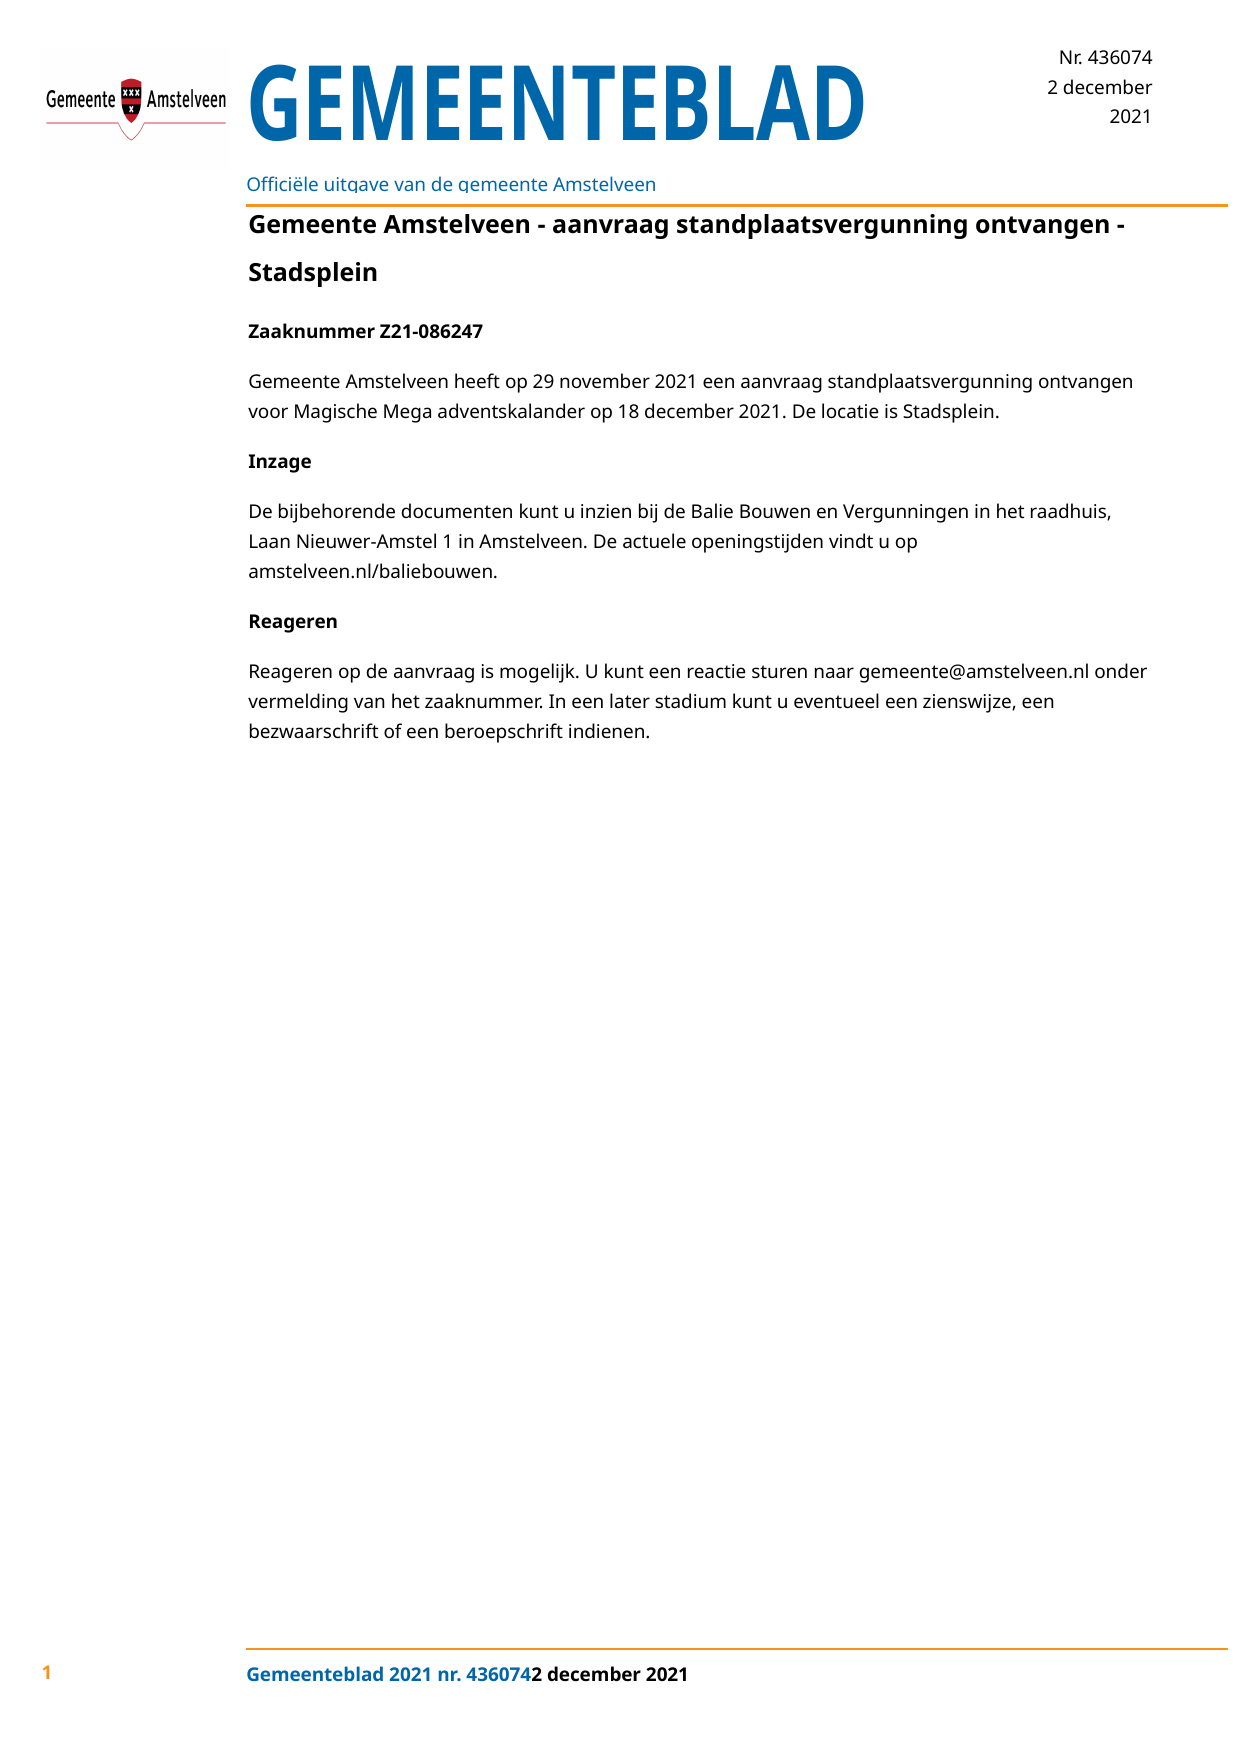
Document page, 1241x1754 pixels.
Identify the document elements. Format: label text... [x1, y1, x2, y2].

picture [41, 47, 231, 172]
text Zaaknummer Z21-086247 [248, 318, 1152, 344]
text Gemeente Amstelveen heeft op 29 november 2021 een aanvraag standplaatsvergunning ontvangen voor Magische Mega adventskalander op 18 december 2021. De locatie is Stadsplein. [248, 368, 1152, 424]
text Gemeente Amstelveen - aanvraag standplaatsvergunning ontvangen - Stadsplein [248, 207, 1152, 288]
text Reageren op de aanvraag is mogelijk. U kunt een reactie sturen naar gemeente@amstelveen.nl onder vermelding van het zaaknummer. In een later stadium kunt u eventueel een zienswijze, een bezwaarschrift of een beroepschrift indienen. [248, 659, 1152, 744]
text Inzage [248, 448, 1152, 474]
text Reageren [248, 608, 1152, 634]
text De bijbehorende documenten kunt u inzien bij de Balie Bouwen en Vergunningen in het raadhuis, Laan Nieuwer-Amstel 1 in Amstelveen. De actuele openingstijden vindt u op amstelveen.nl/baliebouwen. [248, 499, 1152, 584]
